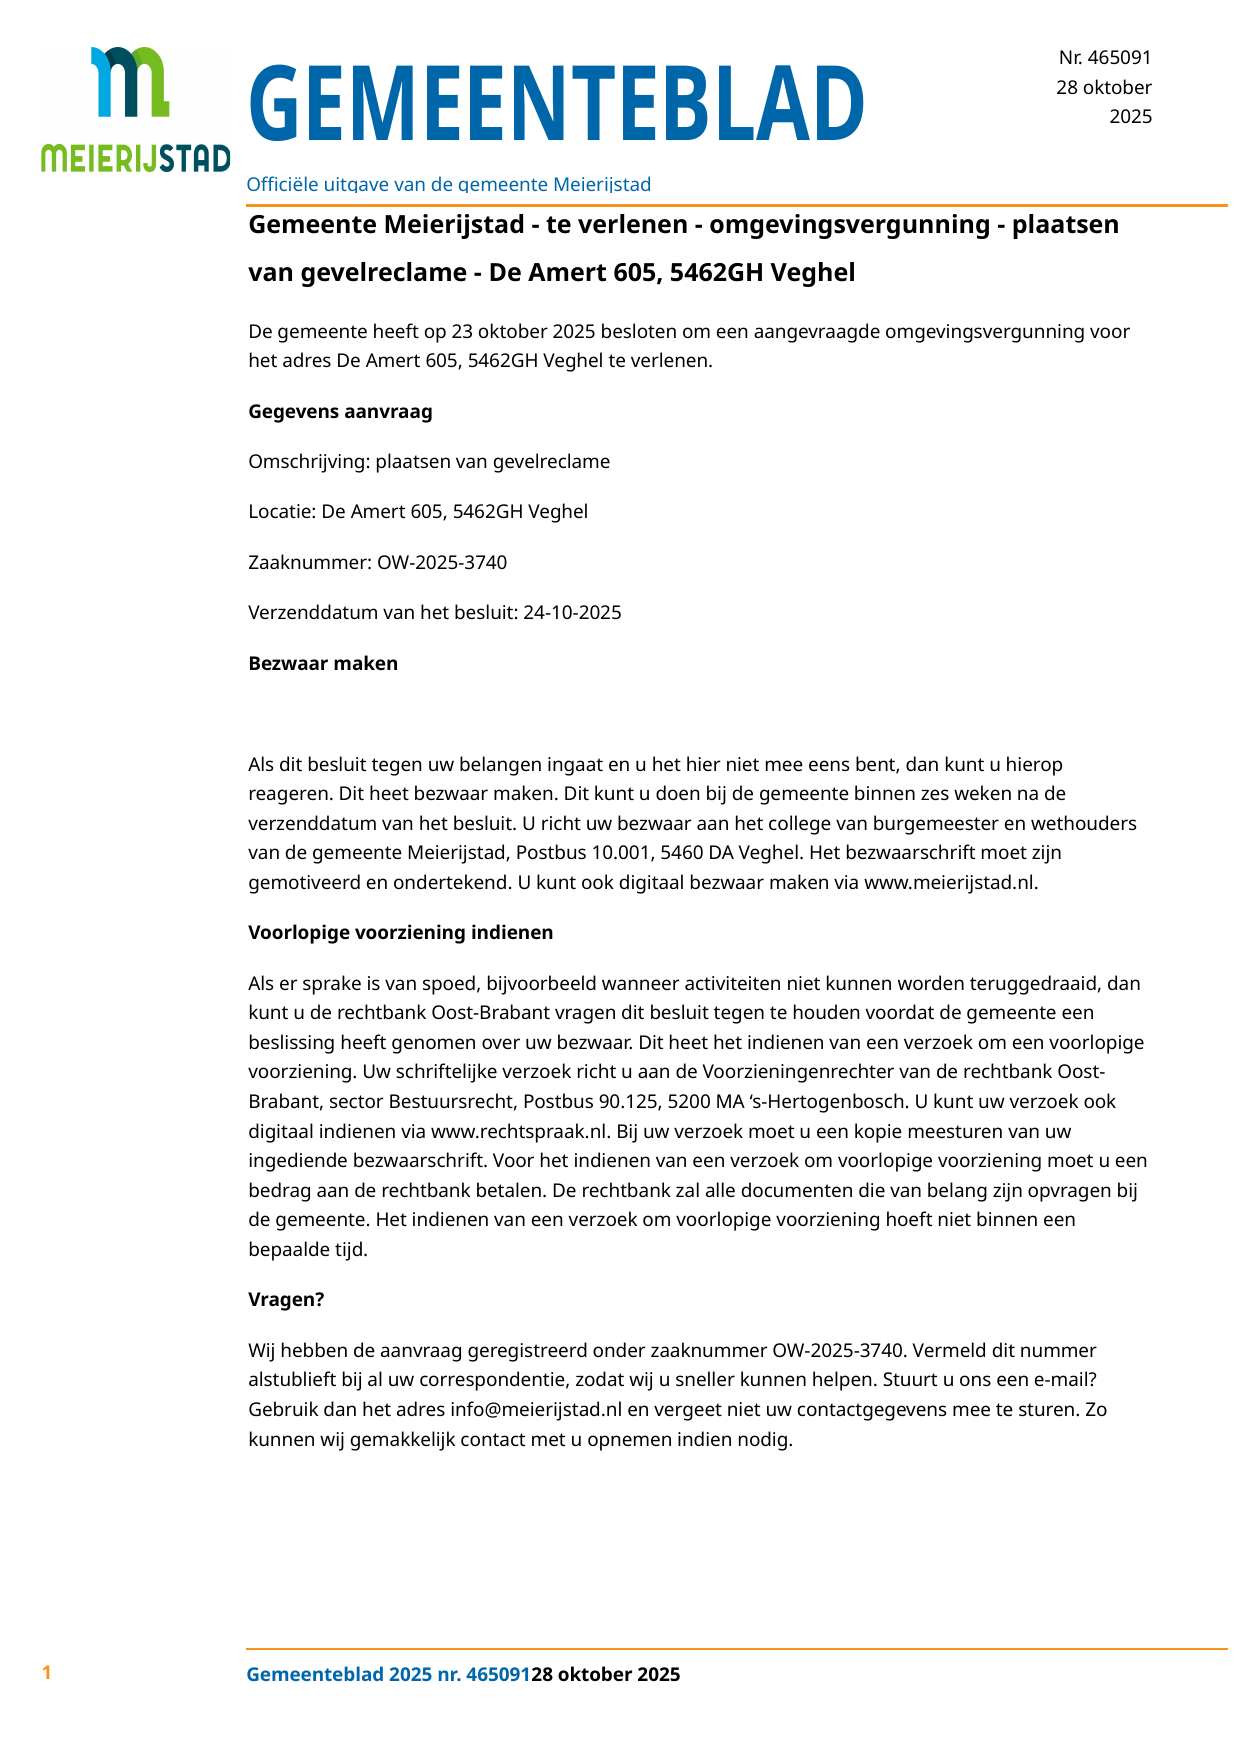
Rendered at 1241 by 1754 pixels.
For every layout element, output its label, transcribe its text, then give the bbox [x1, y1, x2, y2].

picture [41, 47, 231, 172]
text Voorlopige voorziening indienen [248, 919, 1152, 945]
text Als dit besluit tegen uw belangen ingaat en u het hier niet mee eens bent, dan kunt u hierop reageren. Dit heet bezwaar maken. Dit kunt u doen bij de gemeente binnen zes weken na de verzenddatum van het besluit. U richt uw bezwaar aan het college van burgemeester en wethouders van de gemeente Meierijstad, Postbus 10.001, 5460 DA Veghel. Het bezwaarschrift moet zijn gemotiveerd en ondertekend. U kunt ook digitaal bezwaar maken via www.meierijstad.nl. [248, 751, 1152, 895]
text Locatie: De Amert 605, 5462GH Veghel [248, 499, 1152, 524]
text Als er sprake is van spoed, bijvoorbeeld wanneer activiteiten niet kunnen worden teruggedraaid, dan kunt u de rechtbank Oost-Brabant vragen dit besluit tegen te houden voordat de gemeente een beslissing heeft genomen over uw bezwaar. Dit heet het indienen van een verzoek om een voorlopige voorziening. Uw schriftelijke verzoek richt u aan de Voorzieningenrechter van de rechtbank Oost-Brabant, sector Bestuursrecht, Postbus 90.125, 5200 MA ‘s-Hertogenbosch. U kunt uw verzoek ook digitaal indienen via www.rechtspraak.nl. Bij uw verzoek moet u een kopie meesturen van uw ingediende bezwaarschrift. Voor het indienen van een verzoek om voorlopige voorziening moet u een bedrag aan de rechtbank betalen. De rechtbank zal alle documenten die van belang zijn opvragen bij de gemeente. Het indienen van een verzoek om voorlopige voorziening hoeft niet binnen een bepaalde tijd. [248, 970, 1152, 1262]
text Zaaknummer: OW-2025-3740 [248, 549, 1152, 575]
text Wij hebben de aanvraag geregistreerd onder zaaknummer OW-2025-3740. Vermeld dit nummer alstublieft bij al uw correspondentie, zodat wij u sneller kunnen helpen. Stuurt u ons een e-mail? Gebruik dan het adres info@meierijstad.nl en vergeet niet uw contactgegevens mee te sturen. Zo kunnen wij gemakkelijk contact met u opnemen indien nodig. [248, 1337, 1152, 1452]
text Vragen? [248, 1287, 1152, 1312]
text Gegevens aanvraag [248, 398, 1152, 424]
text Bezwaar maken [248, 650, 1152, 676]
text Omschrijving: plaatsen van gevelreclame [248, 448, 1152, 474]
text Gemeente Meierijstad - te verlenen - omgevingsvergunning - plaatsen van gevelreclame - De Amert 605, 5462GH Veghel [248, 207, 1152, 288]
text Verzenddatum van het besluit: 24-10-2025 [248, 599, 1152, 625]
text De gemeente heeft op 23 oktober 2025 besloten om een aangevraagde omgevingsvergunning voor het adres De Amert 605, 5462GH Veghel te verlenen. [248, 318, 1152, 373]
